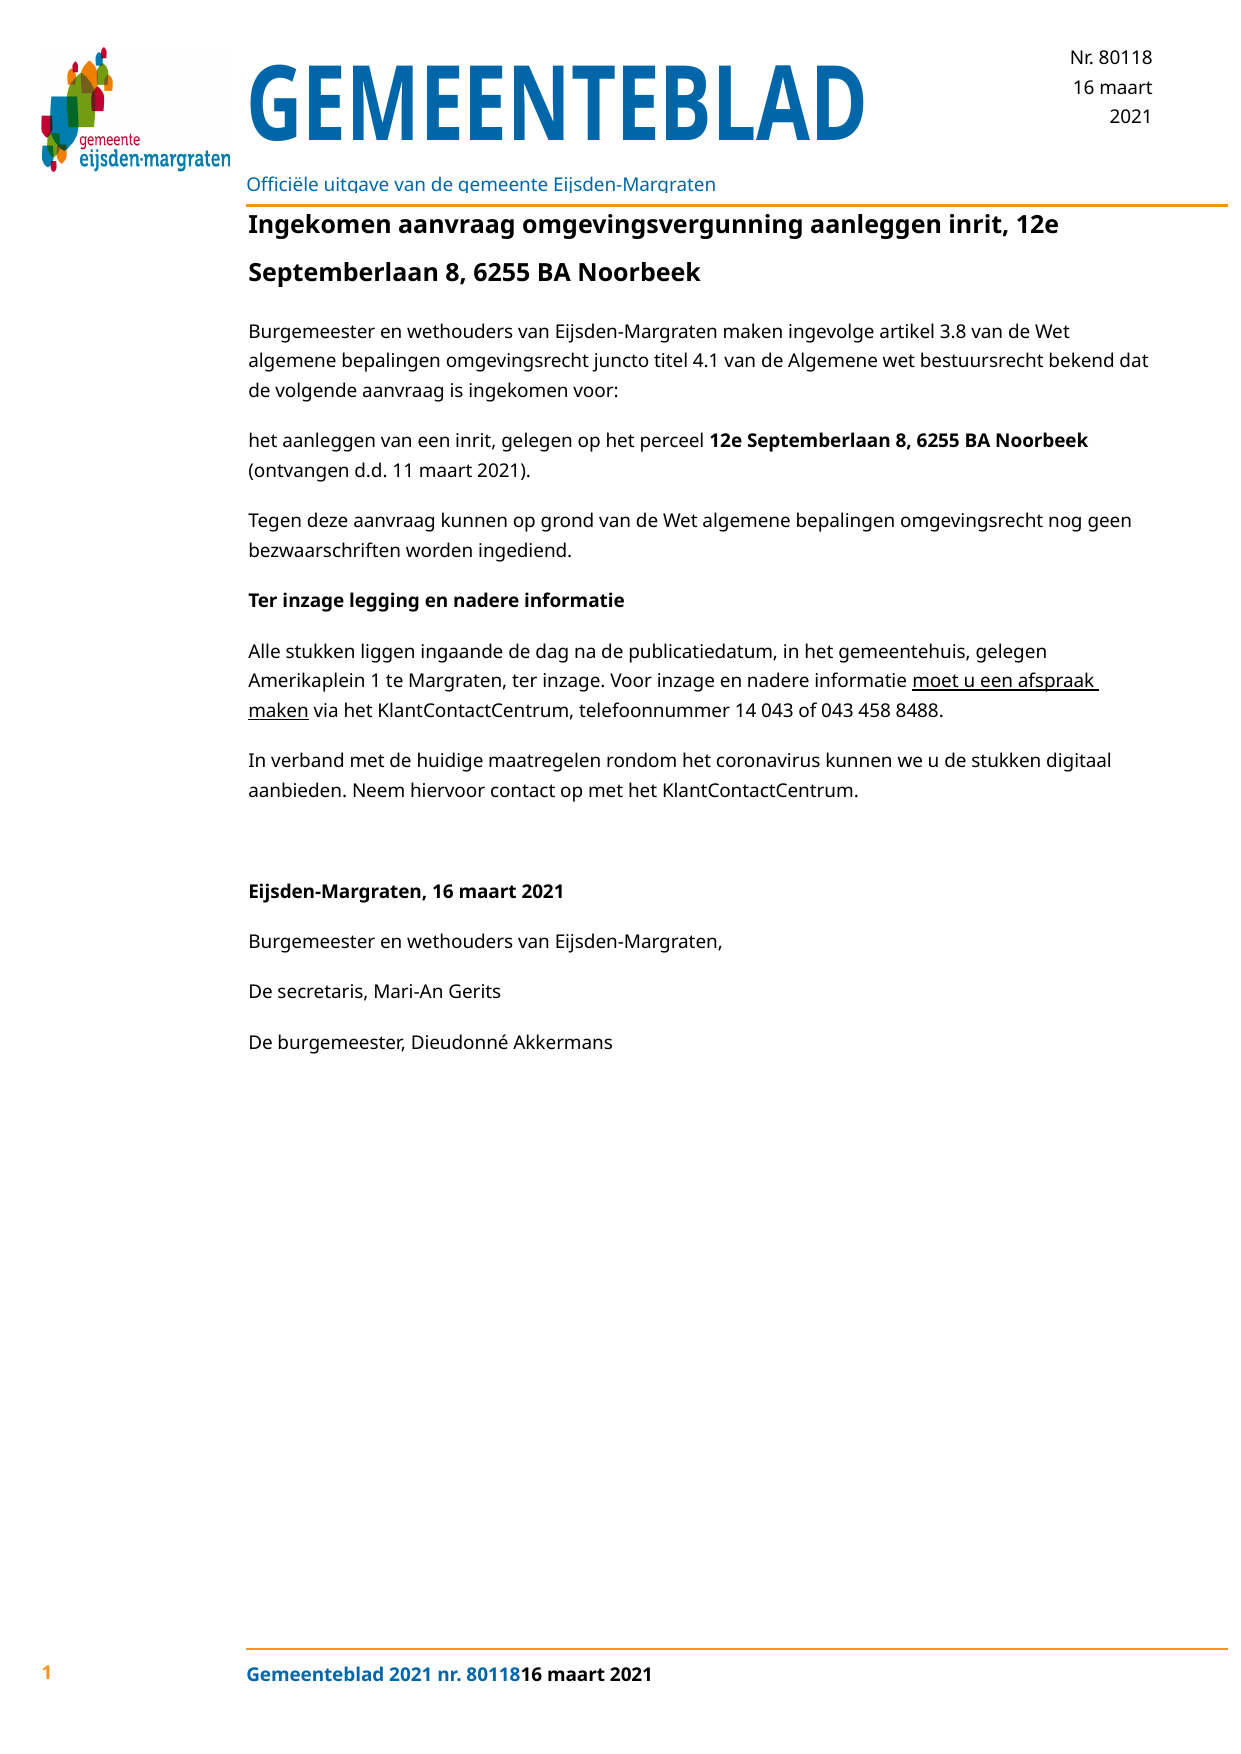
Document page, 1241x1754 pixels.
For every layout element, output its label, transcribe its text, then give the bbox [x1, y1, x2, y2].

text De secretaris, Mari-An Gerits [248, 979, 1152, 1004]
text Burgemeester en wethouders van Eijsden-Margraten, [248, 928, 1152, 954]
text Burgemeester en wethouders van Eijsden-Margraten maken ingevolge artikel 3.8 van de Wet algemene bepalingen omgevingsrecht juncto titel 4.1 van de Algemene wet bestuursrecht bekend dat de volgende aanvraag is ingekomen voor: [248, 318, 1152, 403]
text Eijsden-Margraten, 16 maart 2021 [248, 878, 1152, 904]
text Tegen deze aanvraag kunnen op grond van de Wet algemene bepalingen omgevingsrecht nog geen bezwaarschriften worden ingediend. [248, 507, 1152, 563]
text het aanleggen van een inrit, gelegen op het perceel 12e Septemberlaan 8, 6255 BA Noorbeek (ontvangen d.d. 11 maart 2021). [248, 427, 1152, 483]
text Alle stukken liggen ingaande de dag na de publicatiedatum, in het gemeentehuis, gelegen Amerikaplein 1 te Margraten, ter inzage. Voor inzage en nadere informatie moet u een afspraak maken via het KlantContactCentrum, telefoonnummer 14 043 of 043 458 8488. [248, 638, 1152, 723]
text In verband met de huidige maatregelen rondom het coronavirus kunnen we u de stukken digitaal aanbieden. Neem hiervoor contact op met het KlantContactCentrum. [248, 747, 1152, 803]
picture [41, 47, 231, 172]
text De burgemeester, Dieudonné Akkermans [248, 1029, 1152, 1055]
text Ter inzage legging en nadere informatie [248, 587, 1152, 613]
text Ingekomen aanvraag omgevingsvergunning aanleggen inrit, 12e Septemberlaan 8, 6255 BA Noorbeek [248, 207, 1152, 288]
